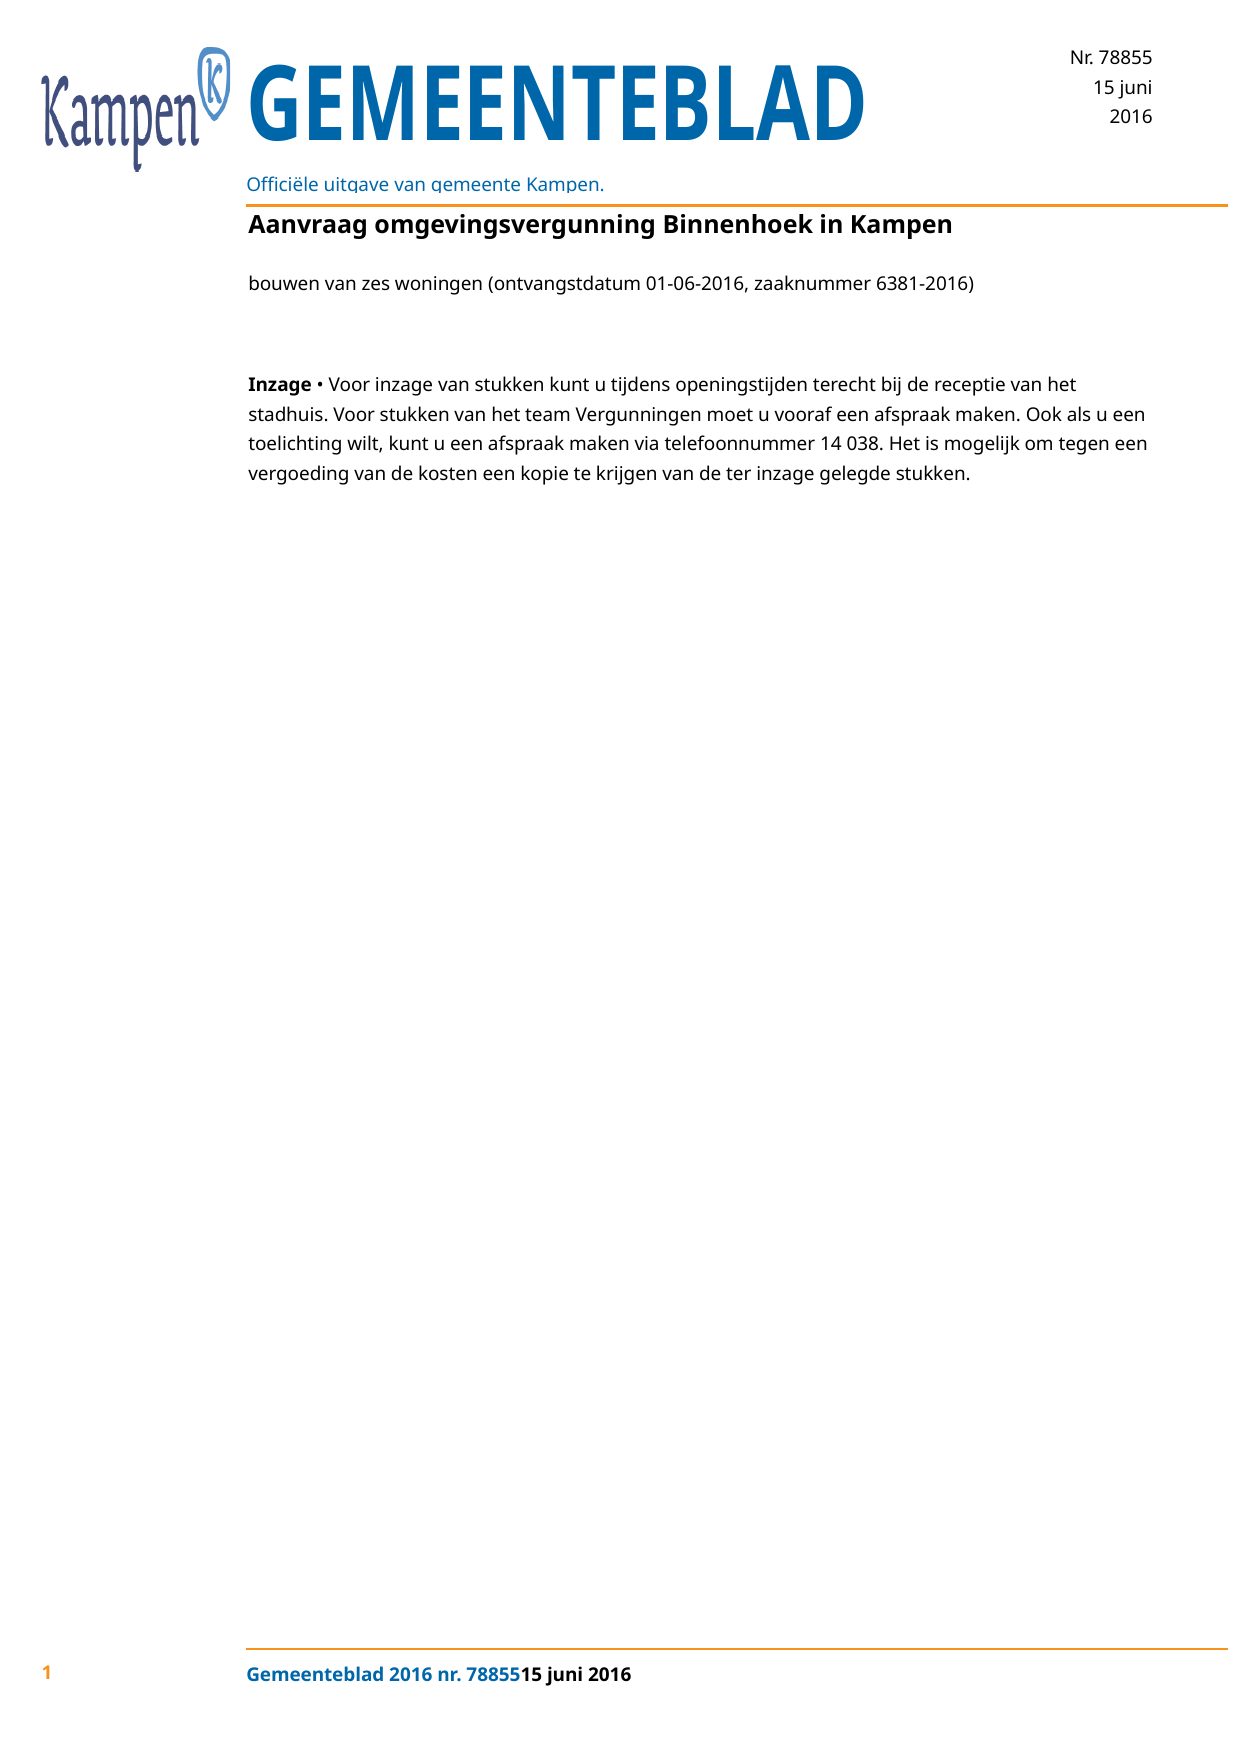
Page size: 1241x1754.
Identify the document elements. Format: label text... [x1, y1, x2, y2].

text Inzage • Voor inzage van stukken kunt u tijdens openingstijden terecht bij de receptie van het stadhuis. Voor stukken van het team Vergunningen moet u vooraf een afspraak maken. Ook als u een toelichting wilt, kunt u een afspraak maken via telefoonnummer 14 038. Het is mogelijk om tegen een vergoeding van de kosten een kopie te krijgen van de ter inzage gelegde stukken. [248, 371, 1152, 486]
text Aanvraag omgevingsvergunning Binnenhoek in Kampen [248, 207, 1152, 241]
text bouwen van zes woningen (ontvangstdatum 01-06-2016, zaaknummer 6381-2016) [248, 270, 1152, 296]
picture [41, 47, 231, 172]
